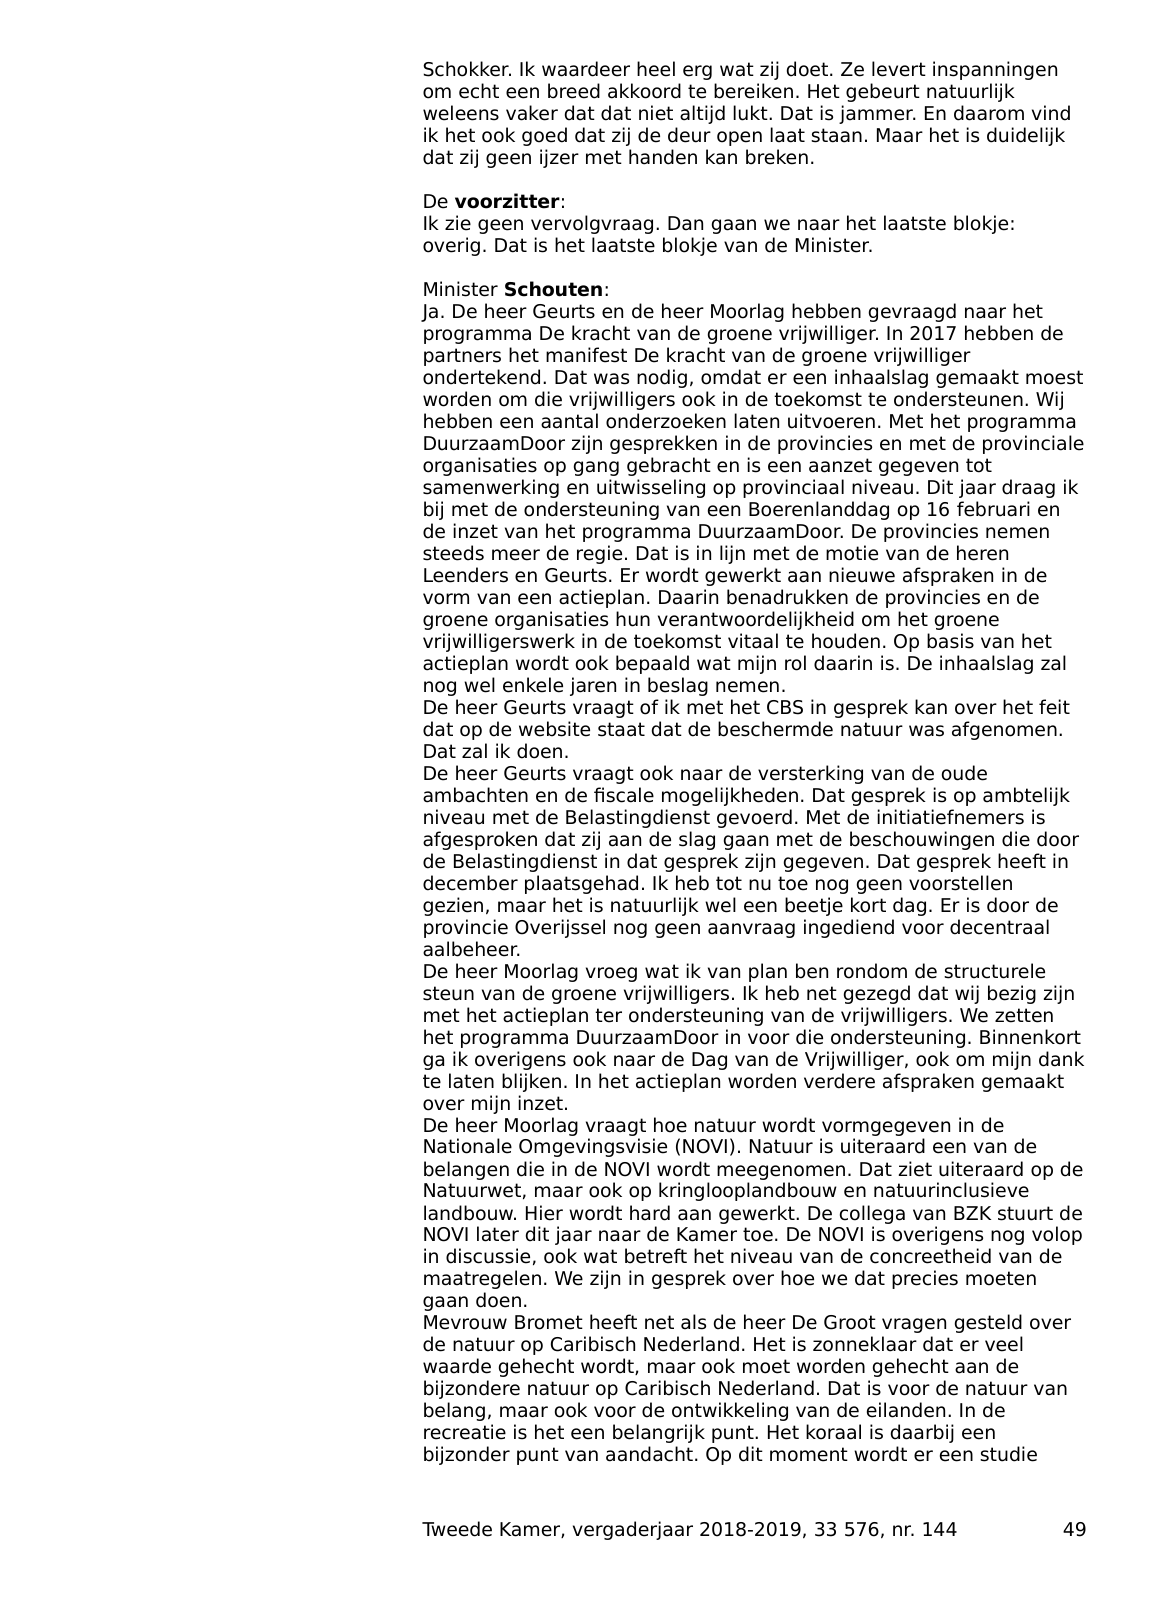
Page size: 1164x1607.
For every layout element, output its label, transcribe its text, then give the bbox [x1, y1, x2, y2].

text De heer Geurts vraagt ook naar de versterking van de oude ambachten en de fiscale mogelijkheden. Dat gesprek is op ambtelijk niveau met de Belastingdienst gevoerd. Met de initiatiefnemers is afgesproken dat zij aan de slag gaan met de beschouwingen die door de Belastingdienst in dat gesprek zijn gegeven. Dat gesprek heeft in december plaatsgehad. Ik heb tot nu toe nog geen voorstellen gezien, maar het is natuurlijk wel een beetje kort dag. Er is door de provincie Overijssel nog geen aanvraag ingediend voor decentraal aalbeheer. [422, 763, 1087, 961]
text Schokker. Ik waardeer heel erg wat zij doet. Ze levert inspanningen om echt een breed akkoord te bereiken. Het gebeurt natuurlijk weleens vaker dat dat niet altijd lukt. Dat is jammer. En daarom vind ik het ook goed dat zij de deur open laat staan. Maar het is duidelijk dat zij geen ijzer met handen kan breken. [422, 59, 1087, 169]
text Ja. De heer Geurts en de heer Moorlag hebben gevraagd naar het programma De kracht van de groene vrijwilliger. In 2017 hebben de partners het manifest De kracht van de groene vrijwilliger ondertekend. Dat was nodig, omdat er een inhaalslag gemaakt moest worden om die vrijwilligers ook in de toekomst te ondersteunen. Wij hebben een aantal onderzoeken laten uitvoeren. Met het programma DuurzaamDoor zijn gesprekken in de provincies en met de provinciale organisaties op gang gebracht en is een aanzet gegeven tot samenwerking en uitwisseling op provinciaal niveau. Dit jaar draag ik bij met de ondersteuning van een Boerenlanddag op 16 februari en de inzet van het programma DuurzaamDoor. De provincies nemen steeds meer de regie. Dat is in lijn met de motie van de heren Leenders en Geurts. Er wordt gewerkt aan nieuwe afspraken in de vorm van een actieplan. Daarin benadrukken de provincies en de groene organisaties hun verantwoordelijkheid om het groene vrijwilligerswerk in de toekomst vitaal te houden. Op basis van het actieplan wordt ook bepaald wat mijn rol daarin is. De inhaalslag zal nog wel enkele jaren in beslag nemen. [422, 301, 1087, 697]
text De heer Moorlag vraagt hoe natuur wordt vormgegeven in de Nationale Omgevingsvisie (NOVI). Natuur is uiteraard een van de belangen die in de NOVI wordt meegenomen. Dat ziet uiteraard op de Natuurwet, maar ook op kringlooplandbouw en natuurinclusieve landbouw. Hier wordt hard aan gewerkt. De collega van BZK stuurt de NOVI later dit jaar naar de Kamer toe. De NOVI is overigens nog volop in discussie, ook wat betreft het niveau van de concreetheid van de maatregelen. We zijn in gesprek over hoe we dat precies moeten gaan doen. [422, 1114, 1087, 1312]
text Mevrouw Bromet heeft net als de heer De Groot vragen gesteld over de natuur op Caribisch Nederland. Het is zonneklaar dat er veel waarde gehecht wordt, maar ook moet worden gehecht aan de bijzondere natuur op Caribisch Nederland. Dat is voor de natuur van belang, maar ook voor de ontwikkeling van de eilanden. In de recreatie is het een belangrijk punt. Het koraal is daarbij een bijzonder punt van aandacht. Op dit moment wordt er een studie [422, 1312, 1087, 1466]
text De heer Moorlag vroeg wat ik van plan ben rondom de structurele steun van de groene vrijwilligers. Ik heb net gezegd dat wij bezig zijn met het actieplan ter ondersteuning van de vrijwilligers. We zetten het programma DuurzaamDoor in voor die ondersteuning. Binnenkort ga ik overigens ook naar de Dag van de Vrijwilliger, ook om mijn dank te laten blijken. In het actieplan worden verdere afspraken gemaakt over mijn inzet. [422, 961, 1087, 1114]
text Ik zie geen vervolgvraag. Dan gaan we naar het laatste blokje: overig. Dat is het laatste blokje van de Minister. [422, 213, 1087, 257]
text De heer Geurts vraagt of ik met het CBS in gesprek kan over het feit dat op de website staat dat de beschermde natuur was afgenomen. Dat zal ik doen. [422, 697, 1087, 763]
text Minister Schouten: [422, 279, 1087, 301]
text De voorzitter: [422, 191, 1087, 213]
